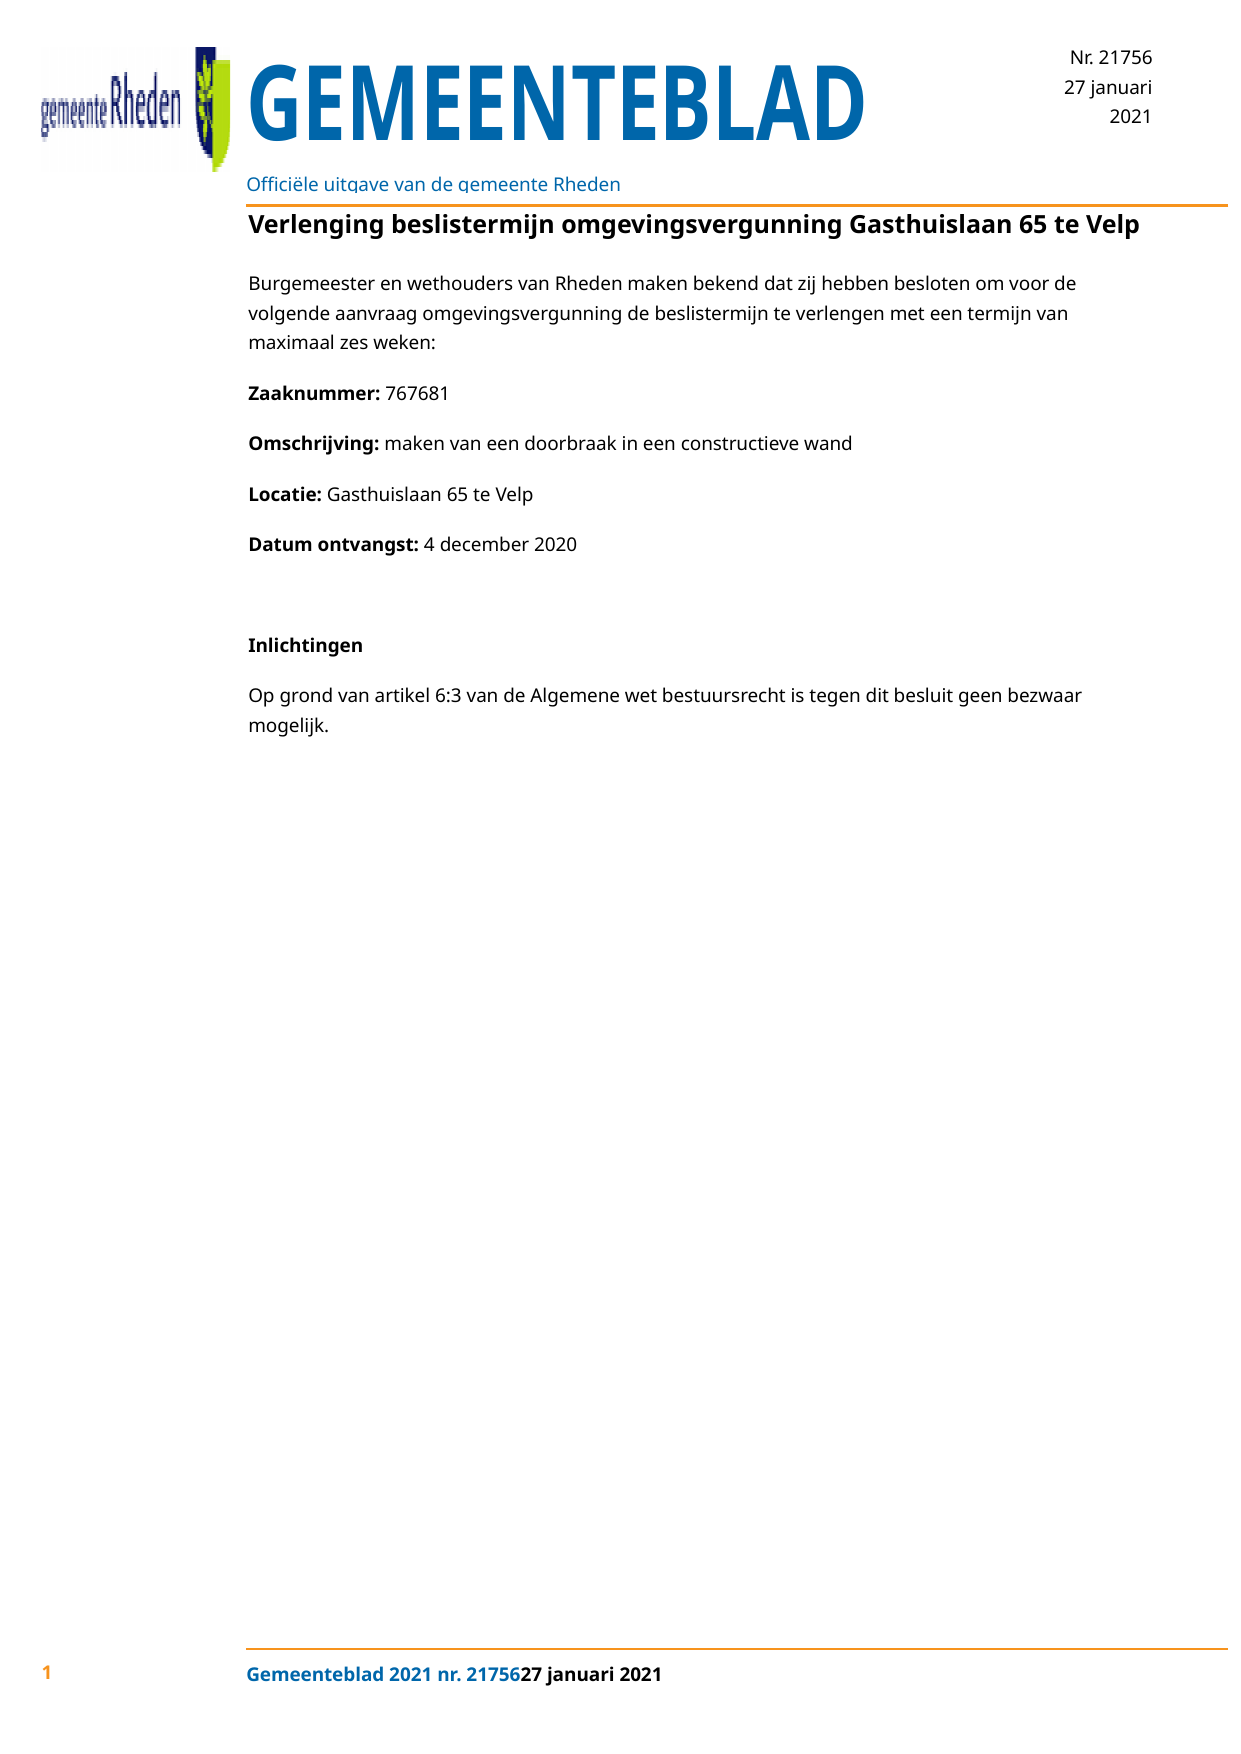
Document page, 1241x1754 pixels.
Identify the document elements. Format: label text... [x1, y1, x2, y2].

text Op grond van artikel 6:3 van de Algemene wet bestuursrecht is tegen dit besluit geen bezwaar mogelijk. [248, 682, 1152, 738]
text Locatie: Gasthuislaan 65 te Velp [248, 481, 1152, 506]
text Verlenging beslistermijn omgevingsvergunning Gasthuislaan 65 te Velp [248, 207, 1152, 241]
picture [41, 47, 231, 172]
text Inlichtingen [248, 632, 1152, 658]
text Omschrijving: maken van een doorbraak in een constructieve wand [248, 430, 1152, 456]
text Datum ontvangst: 4 december 2020 [248, 531, 1152, 557]
text Burgemeester en wethouders van Rheden maken bekend dat zij hebben besloten om voor de volgende aanvraag omgevingsvergunning de beslistermijn te verlengen met een termijn van maximaal zes weken: [248, 270, 1152, 355]
text Zaaknummer: 767681 [248, 380, 1152, 406]
